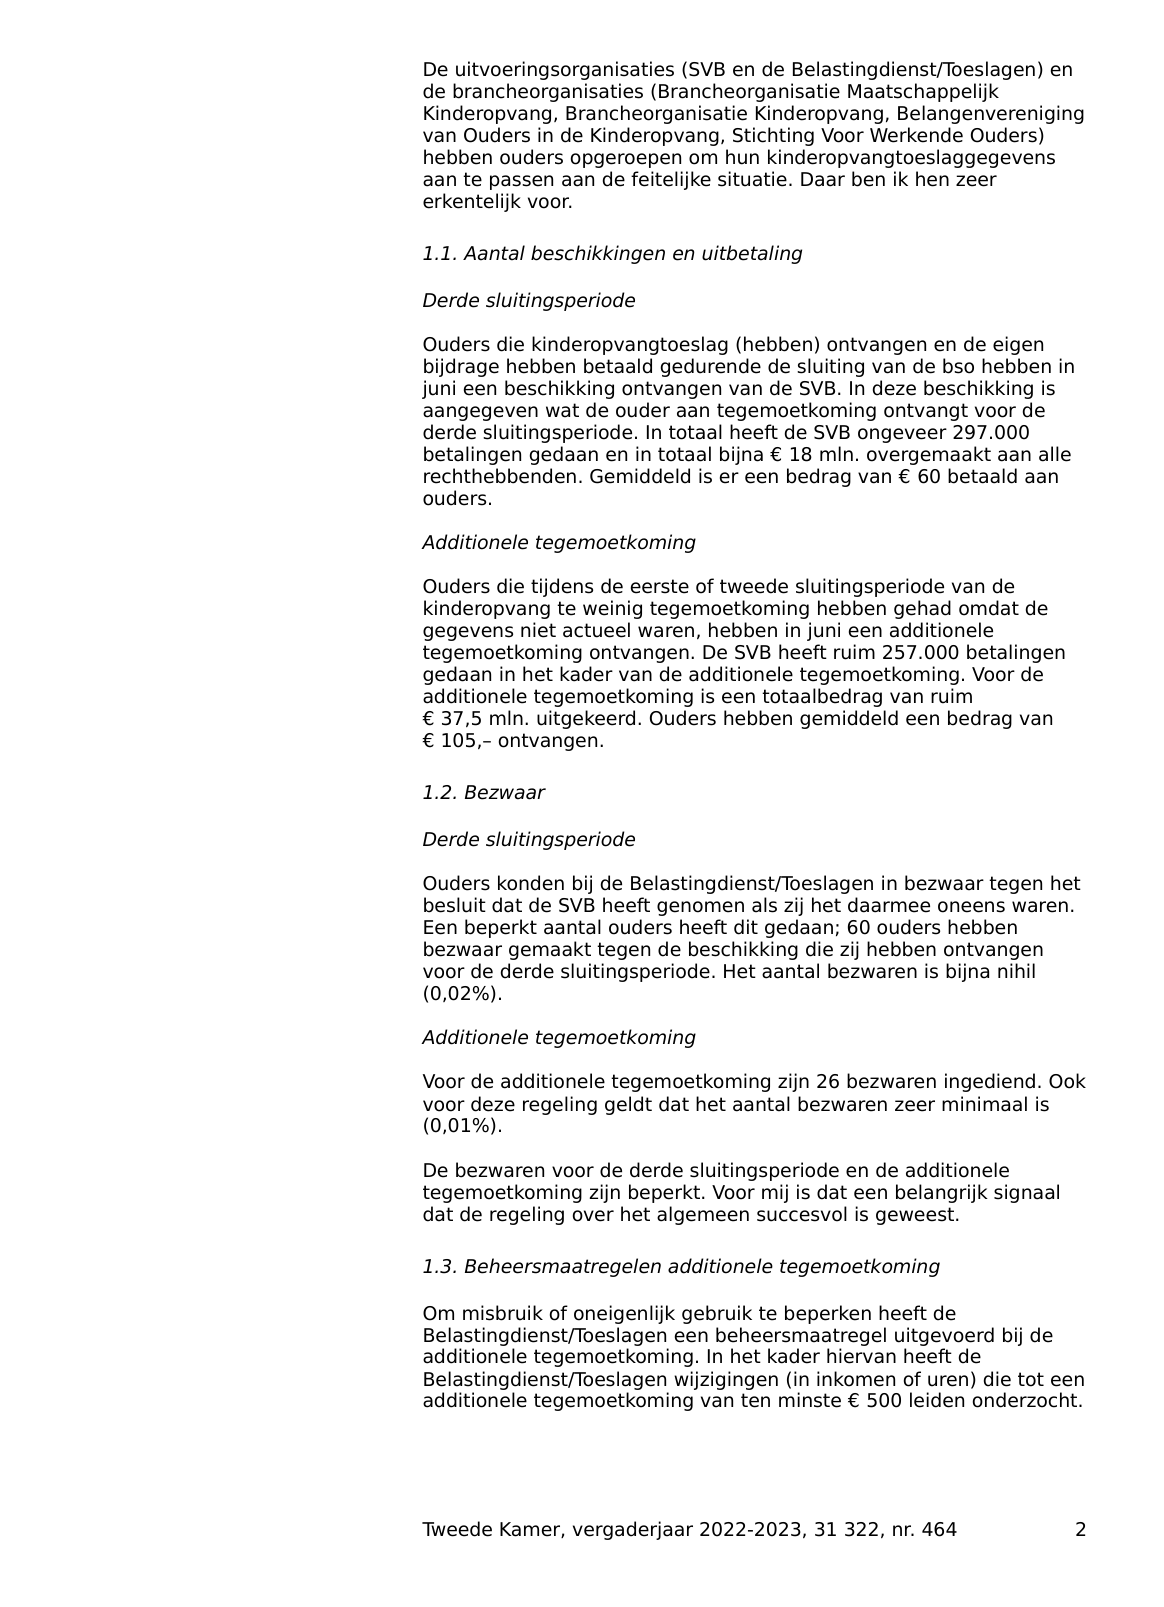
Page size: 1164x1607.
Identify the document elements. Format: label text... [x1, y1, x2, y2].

subtitle Additionele tegemoetkoming [422, 532, 1087, 554]
text Ouders konden bij de Belastingdienst/Toeslagen in bezwaar tegen het besluit dat de SVB heeft genomen als zij het daarmee oneens waren. Een beperkt aantal ouders heeft dit gedaan; 60 ouders hebben bezwaar gemaakt tegen de beschikking die zij hebben ontvangen voor de derde sluitingsperiode. Het aantal bezwaren is bijna nihil (0,02%). [422, 873, 1087, 1005]
text De bezwaren voor de derde sluitingsperiode en de additionele tegemoetkoming zijn beperkt. Voor mij is dat een belangrijk signaal dat de regeling over het algemeen succesvol is geweest. [422, 1159, 1087, 1226]
subtitle Derde sluitingsperiode [422, 290, 1087, 312]
subtitle 1.2. Bezwaar [422, 782, 1087, 804]
subtitle 1.3. Beheersmaatregelen additionele tegemoetkoming [422, 1256, 1087, 1277]
text Om misbruik of oneigenlijk gebruik te beperken heeft de Belastingdienst/Toeslagen een beheersmaatregel uitgevoerd bij de additionele tegemoetkoming. In het kader hiervan heeft de Belastingdienst/Toeslagen wijzigingen (in inkomen of uren) die tot een additionele tegemoetkoming van ten minste € 500 leiden onderzocht. [422, 1302, 1087, 1412]
text Ouders die kinderopvangtoeslag (hebben) ontvangen en de eigen bijdrage hebben betaald gedurende de sluiting van de bso hebben in juni een beschikking ontvangen van de SVB. In deze beschikking is aangegeven wat de ouder aan tegemoetkoming ontvangt voor de derde sluitingsperiode. In totaal heeft de SVB ongeveer 297.000 betalingen gedaan en in totaal bijna € 18 mln. overgemaakt aan alle rechthebbenden. Gemiddeld is er een bedrag van € 60 betaald aan ouders. [422, 334, 1087, 510]
text Voor de additionele tegemoetkoming zijn 26 bezwaren ingediend. Ook voor deze regeling geldt dat het aantal bezwaren zeer minimaal is (0,01%). [422, 1071, 1087, 1137]
subtitle Additionele tegemoetkoming [422, 1027, 1087, 1049]
subtitle 1.1. Aantal beschikkingen en uitbetaling [422, 243, 1087, 265]
text Ouders die tijdens de eerste of tweede sluitingsperiode van de kinderopvang te weinig tegemoetkoming hebben gehad omdat de gegevens niet actueel waren, hebben in juni een additionele tegemoetkoming ontvangen. De SVB heeft ruim 257.000 betalingen gedaan in het kader van de additionele tegemoetkoming. Voor de additionele tegemoetkoming is een totaalbedrag van ruim € 37,5 mln. uitgekeerd. Ouders hebben gemiddeld een bedrag van € 105,– ontvangen. [422, 576, 1087, 752]
subtitle Derde sluitingsperiode [422, 829, 1087, 851]
text De uitvoeringsorganisaties (SVB en de Belastingdienst/Toeslagen) en de brancheorganisaties (Brancheorganisatie Maatschappelijk Kinderopvang, Brancheorganisatie Kinderopvang, Belangenvereniging van Ouders in de Kinderopvang, Stichting Voor Werkende Ouders) hebben ouders opgeroepen om hun kinderopvangtoeslaggegevens aan te passen aan de feitelijke situatie. Daar ben ik hen zeer erkentelijk voor. [422, 59, 1087, 213]
